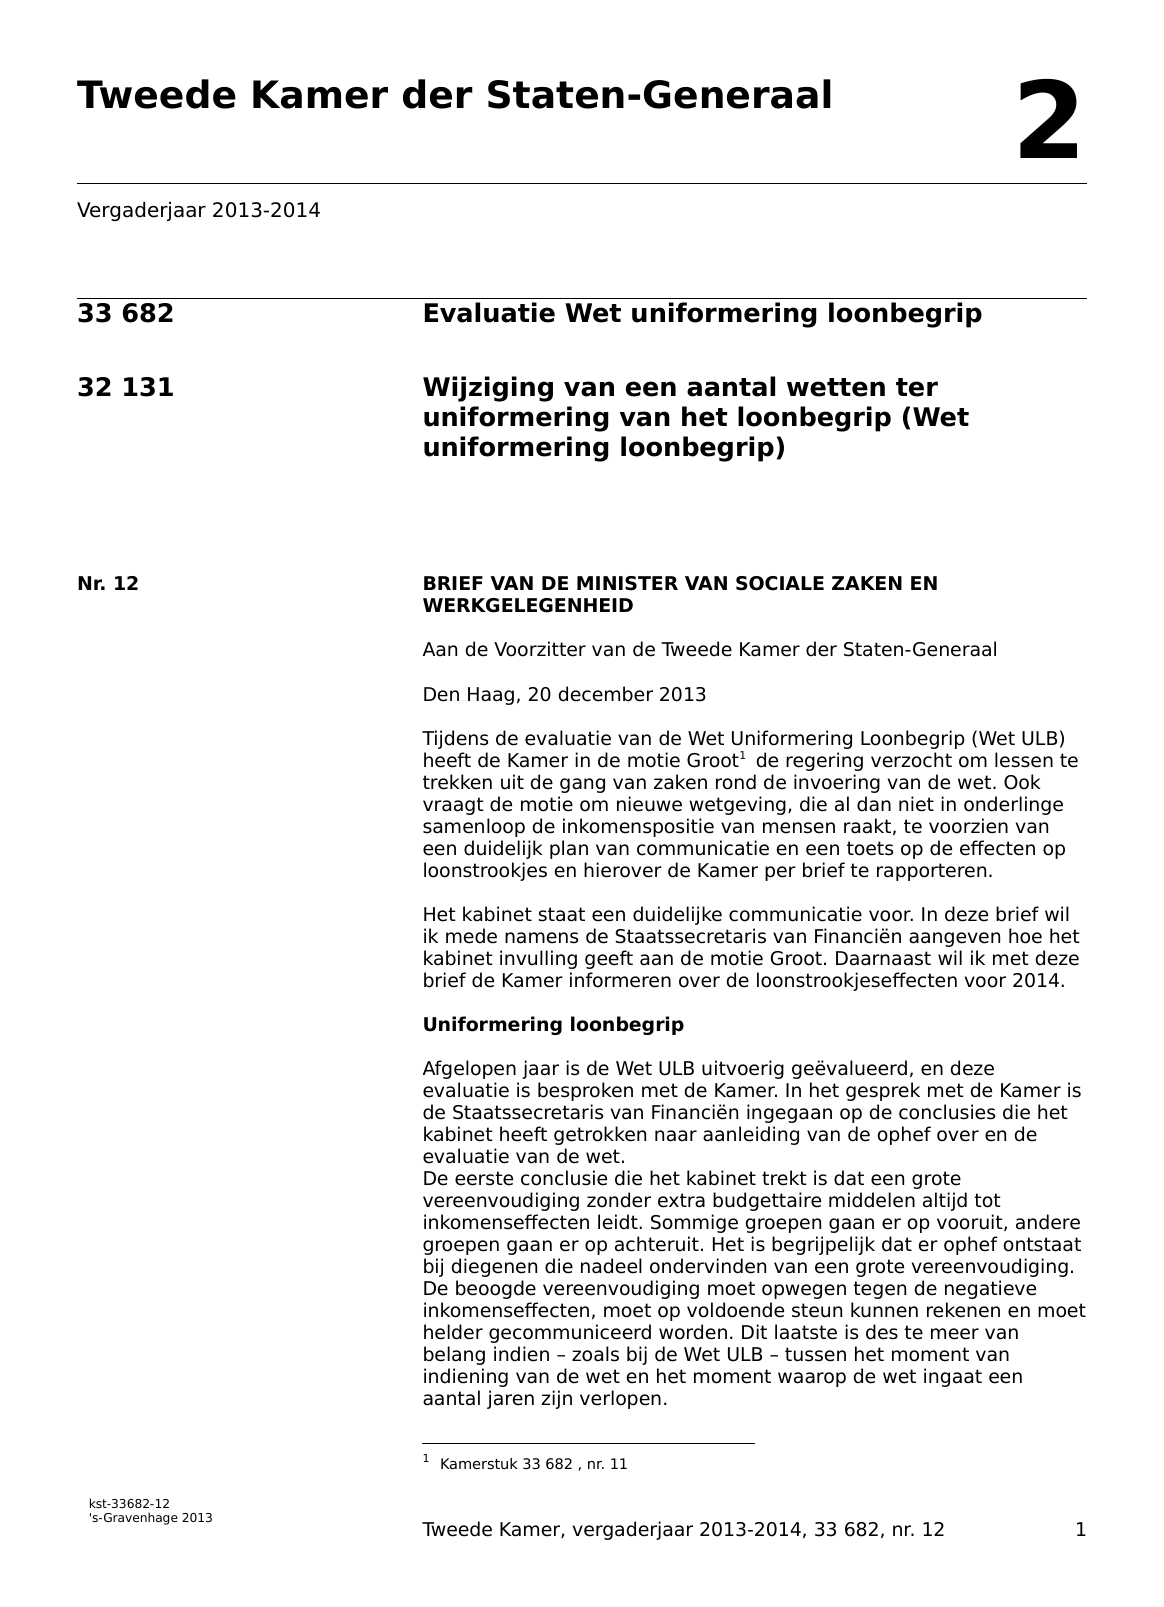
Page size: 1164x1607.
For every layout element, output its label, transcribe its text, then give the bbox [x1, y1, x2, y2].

text Kamerstuk 33 682 , nr. 11 [422, 1452, 1087, 1474]
table_header Tweede Kamer der Staten-Generaal [77, 59, 886, 183]
text kst-33682-12 [88, 1497, 323, 1511]
text Afgelopen jaar is de Wet ULB uitvoerig geëvalueerd, en deze evaluatie is besproken met de Kamer. In het gesprek met de Kamer is de Staatssecretaris van Financiën ingegaan op de conclusies die het kabinet heeft getrokken naar aanleiding van de ophef over en de evaluatie van de wet. [422, 1058, 1087, 1168]
subtitle Nr. 12 BRIEF VAN DE MINISTER VAN SOCIALE ZAKEN EN WERKGELEGENHEID [77, 573, 1087, 617]
subtitle 32 131 Wijziging van een aantal wetten ter uniformering van het loonbegrip (Wet uniformering loonbegrip) [77, 373, 1087, 462]
text Aan de Voorzitter van de Tweede Kamer der Staten-Generaal [422, 639, 1087, 661]
table_cell Vergaderjaar 2013-2014 [77, 184, 1087, 298]
table_header 2 [886, 59, 1087, 183]
text Tijdens de evaluatie van de Wet Uniformering Loonbegrip (Wet ULB) heeft de Kamer in de motie Groot de regering verzocht om lessen te trekken uit de gang van zaken rond de invoering van de wet. Ook vraagt de motie om nieuwe wetgeving, die al dan niet in onderlinge samenloop de inkomenspositie van mensen raakt, te voorzien van een duidelijk plan van communicatie en een toets op de effecten op loonstrookjes en hierover de Kamer per brief te rapporteren. [422, 728, 1087, 881]
text Den Haag, 20 december 2013 [422, 683, 1087, 705]
subtitle 33 682 Evaluatie Wet uniformering loonbegrip [77, 299, 1087, 329]
text Het kabinet staat een duidelijke communicatie voor. In deze brief wil ik mede namens de Staatssecretaris van Financiën aangeven hoe het kabinet invulling geeft aan de motie Groot. Daarnaast wil ik met deze brief de Kamer informeren over de loonstrookjeseffecten voor 2014. [422, 904, 1087, 992]
text 's-Gravenhage 2013 [88, 1511, 323, 1525]
subtitle Uniformering loonbegrip [422, 1014, 1087, 1036]
text De eerste conclusie die het kabinet trekt is dat een grote vereenvoudiging zonder extra budgettaire middelen altijd tot inkomenseffecten leidt. Sommige groepen gaan er op vooruit, andere groepen gaan er op achteruit. Het is begrijpelijk dat er ophef ontstaat bij diegenen die nadeel ondervinden van een grote vereenvoudiging. De beoogde vereenvoudiging moet opwegen tegen de negatieve inkomenseffecten, moet op voldoende steun kunnen rekenen en moet helder gecommuniceerd worden. Dit laatste is des te meer van belang indien – zoals bij de Wet ULB – tussen het moment van indiening van de wet en het moment waarop de wet ingaat een aantal jaren zijn verlopen. [422, 1168, 1087, 1409]
